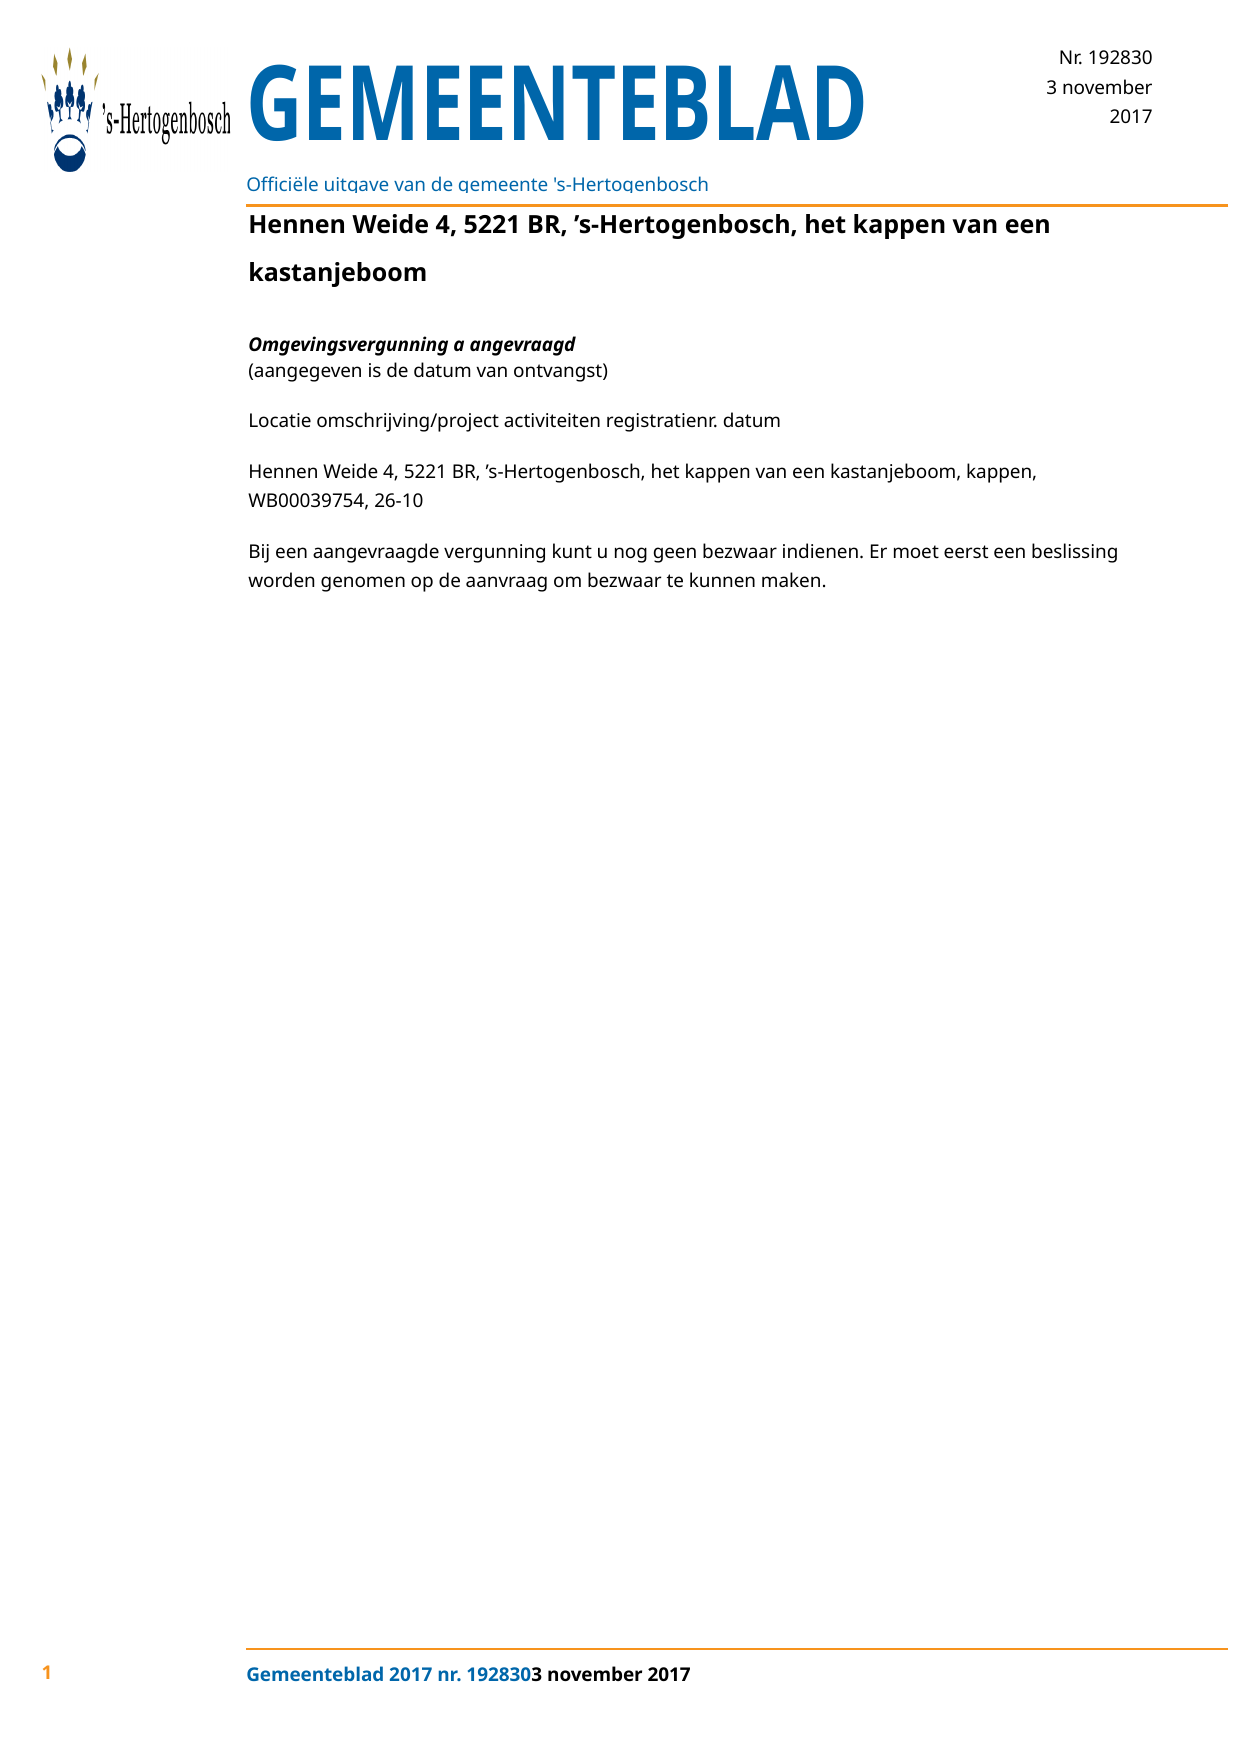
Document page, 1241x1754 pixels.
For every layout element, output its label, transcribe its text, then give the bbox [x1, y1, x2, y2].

text Hennen Weide 4, 5221 BR, ’s-Hertogenbosch, het kappen van een kastanjeboom, kappen, WB00039754, 26-10 [248, 458, 1152, 513]
text Omgevingsvergunning a angevraagd [248, 331, 1152, 357]
text Hennen Weide 4, 5221 BR, ’s-Hertogenbosch, het kappen van een kastanjeboom [248, 207, 1152, 288]
text (aangegeven is de datum van ontvangst) [248, 357, 1152, 383]
text Bij een aangevraagde vergunning kunt u nog geen bezwaar indienen. Er moet eerst een beslissing worden genomen op de aanvraag om bezwaar te kunnen maken. [248, 538, 1152, 593]
text Locatie omschrijving/project activiteiten registratienr. datum [248, 408, 1152, 433]
picture [41, 47, 231, 172]
